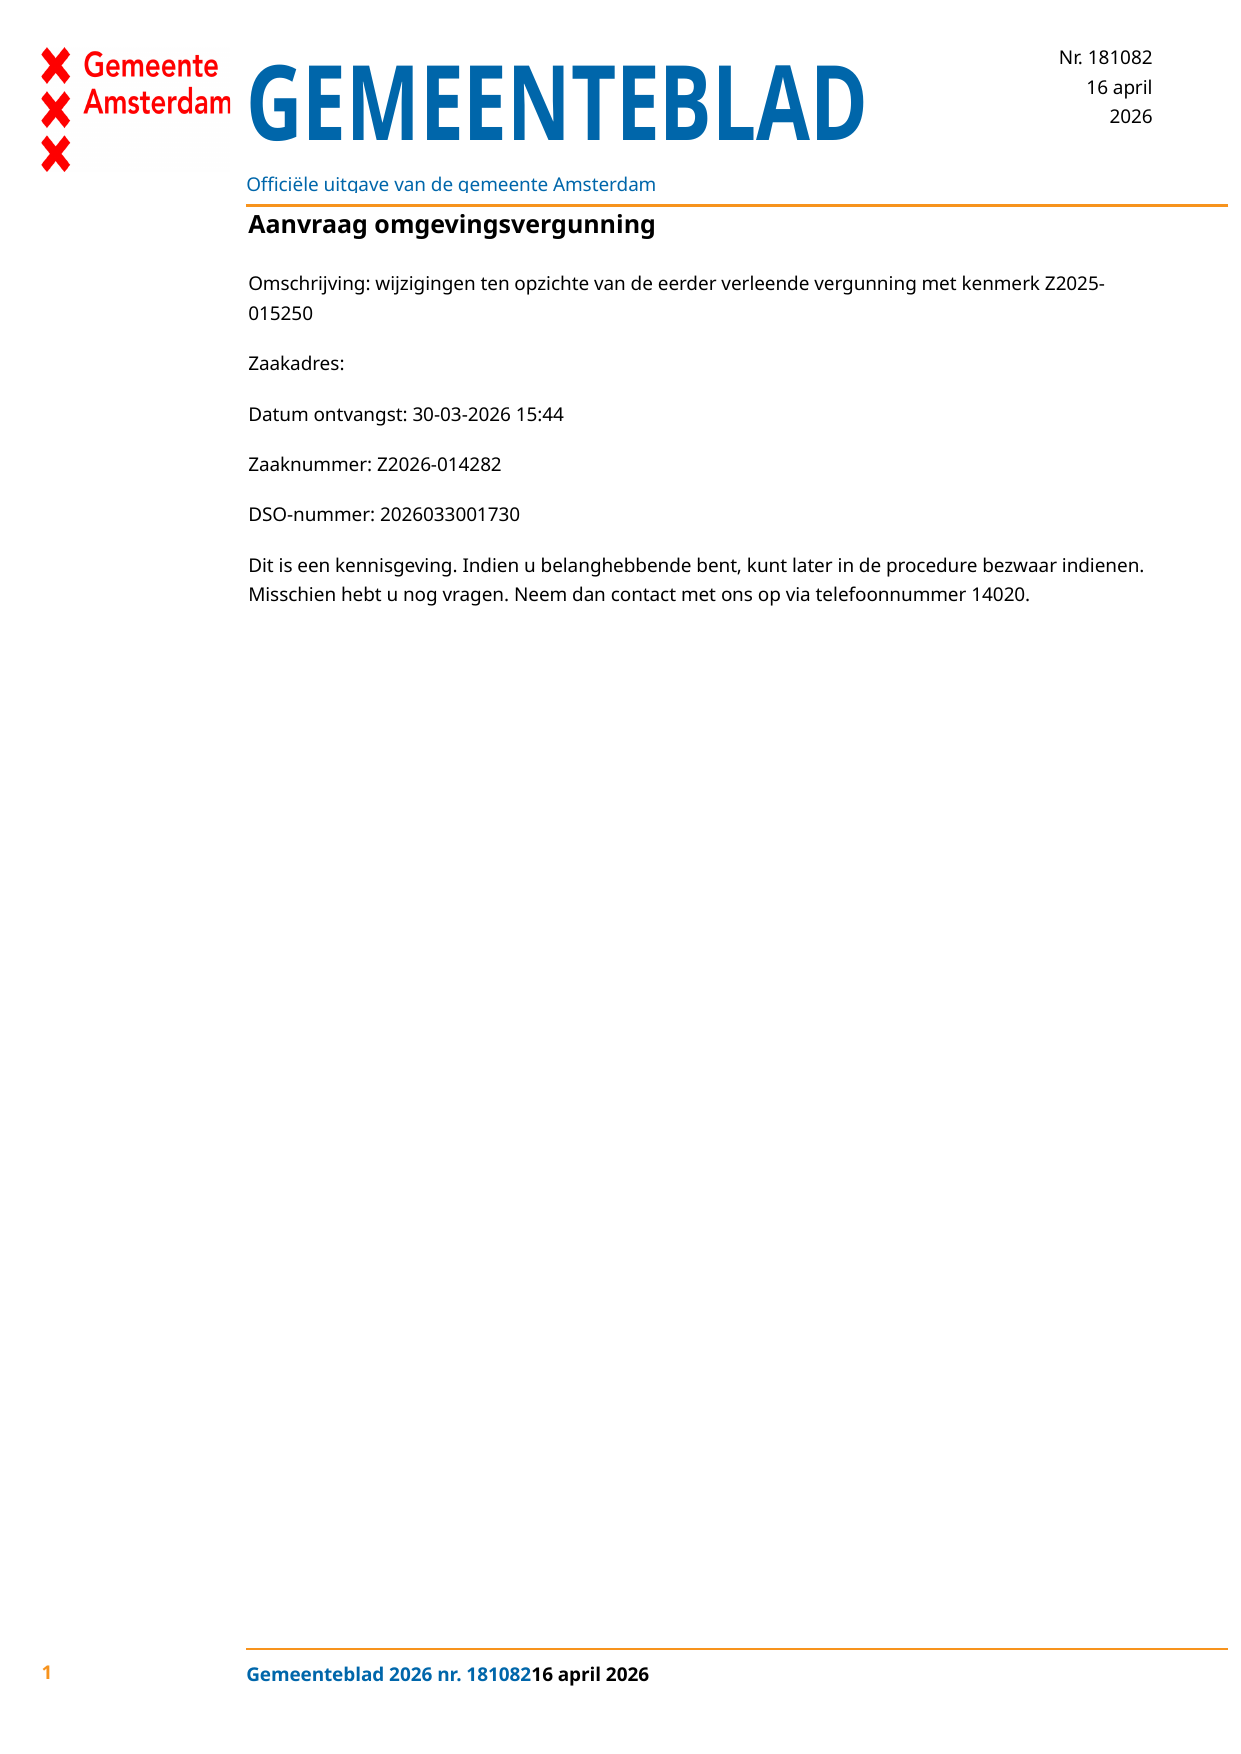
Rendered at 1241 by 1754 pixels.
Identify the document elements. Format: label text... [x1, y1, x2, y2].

text Zaaknummer: Z2026-014282 [248, 451, 1152, 477]
text Zaakadres: [248, 350, 1152, 376]
picture [41, 47, 231, 172]
text Datum ontvangst: 30-03-2026 15:44 [248, 401, 1152, 426]
text Aanvraag omgevingsvergunning [248, 207, 1152, 241]
text Dit is een kennisgeving. Indien u belanghebbende bent, kunt later in de procedure bezwaar indienen. Misschien hebt u nog vragen. Neem dan contact met ons op via telefoonnummer 14020. [248, 552, 1152, 607]
text Omschrijving: wijzigingen ten opzichte van de eerder verleende vergunning met kenmerk Z2025-015250 [248, 270, 1152, 326]
text DSO-nummer: 2026033001730 [248, 502, 1152, 527]
